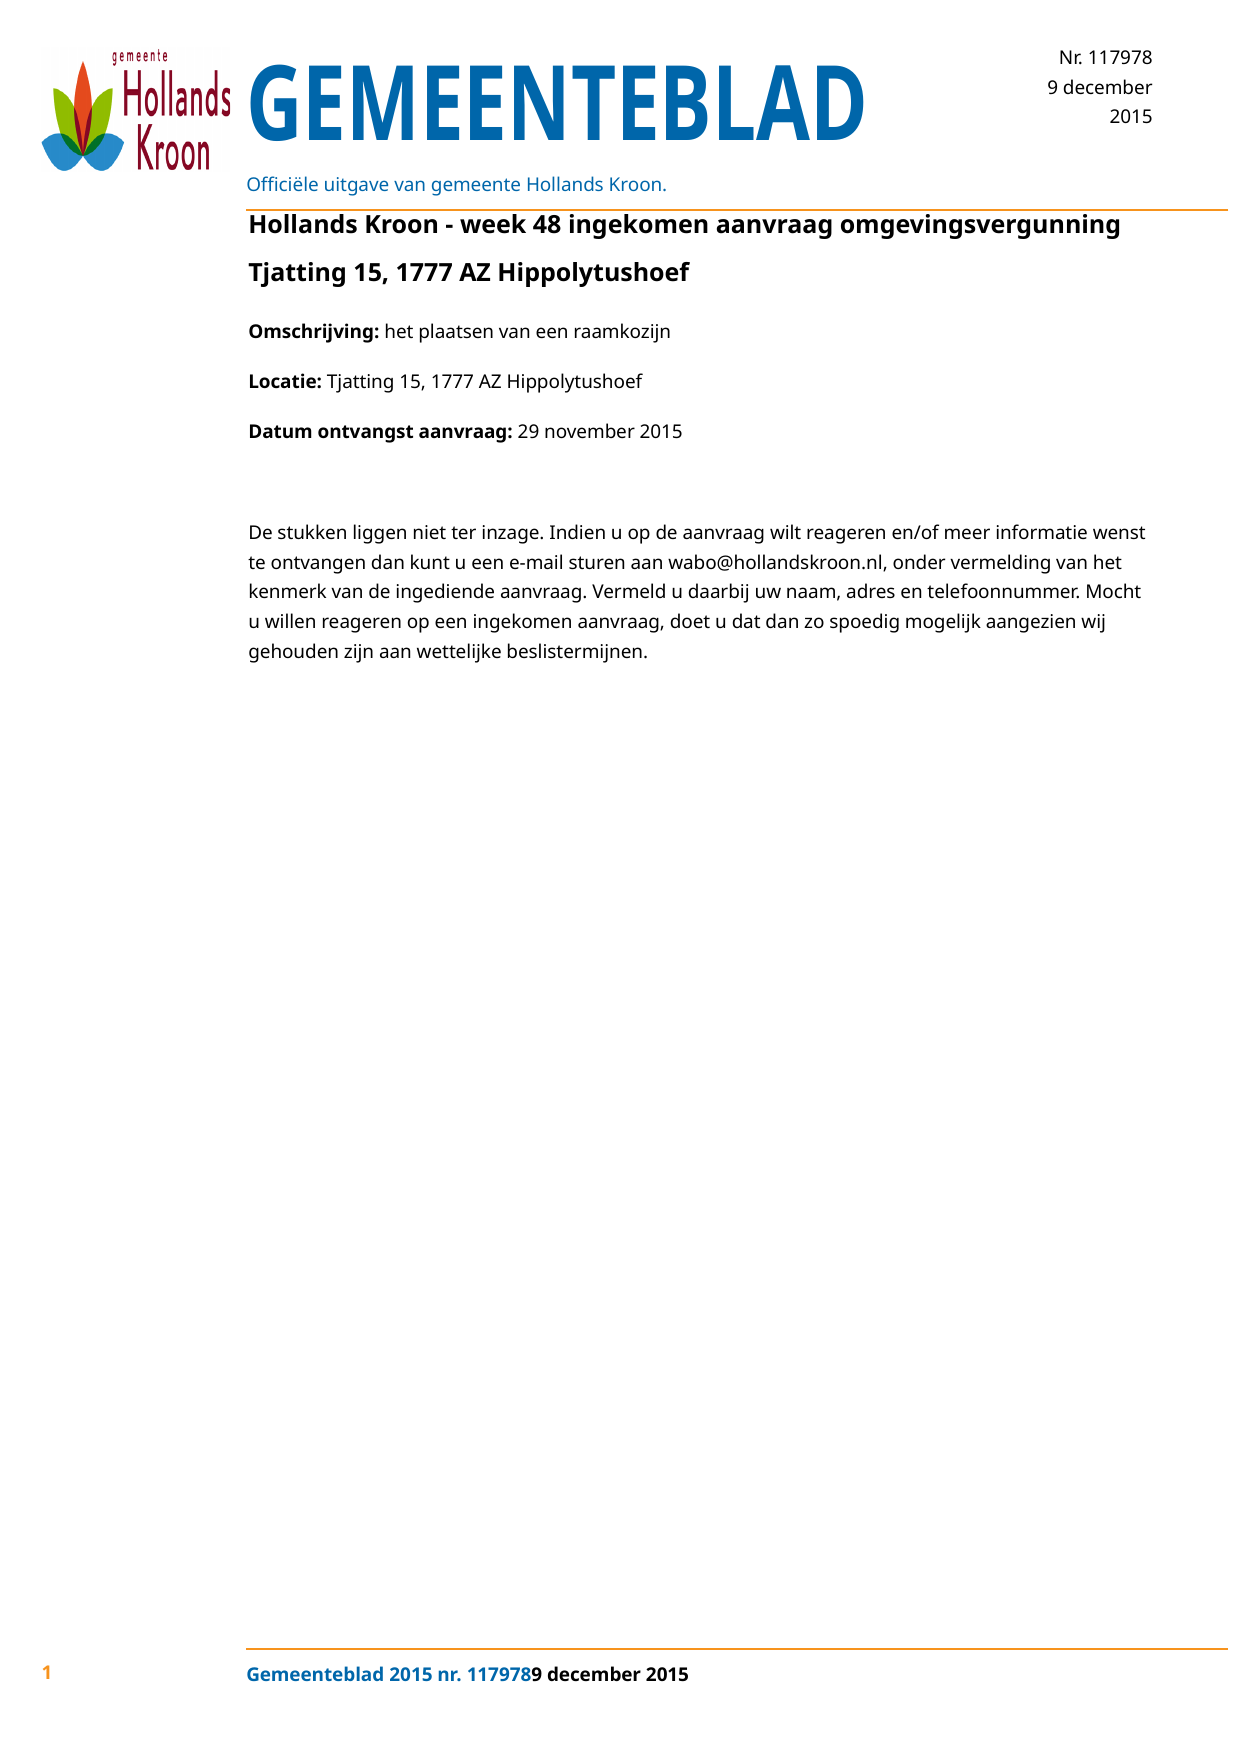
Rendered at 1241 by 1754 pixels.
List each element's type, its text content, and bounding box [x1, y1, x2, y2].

text Hollands Kroon - week 48 ingekomen aanvraag omgevingsvergunning Tjatting 15, 1777 AZ Hippolytushoef [248, 211, 1152, 288]
text Omschrijving: het plaatsen van een raamkozijn [248, 318, 1152, 344]
text Locatie: Tjatting 15, 1777 AZ Hippolytushoef [248, 368, 1152, 394]
picture [41, 47, 231, 172]
text De stukken liggen niet ter inzage. Indien u op de aanvraag wilt reageren en/of meer informatie wenst te ontvangen dan kunt u een e-mail sturen aan wabo@hollandskroon.nl, onder vermelding van het kenmerk van de ingediende aanvraag. Vermeld u daarbij uw naam, adres en telefoonnummer. Mocht u willen reageren op een ingekomen aanvraag, doet u dat dan zo spoedig mogelijk aangezien wij gehouden zijn aan wettelijke beslistermijnen. [248, 519, 1152, 664]
text Datum ontvangst aanvraag: 29 november 2015 [248, 419, 1152, 444]
